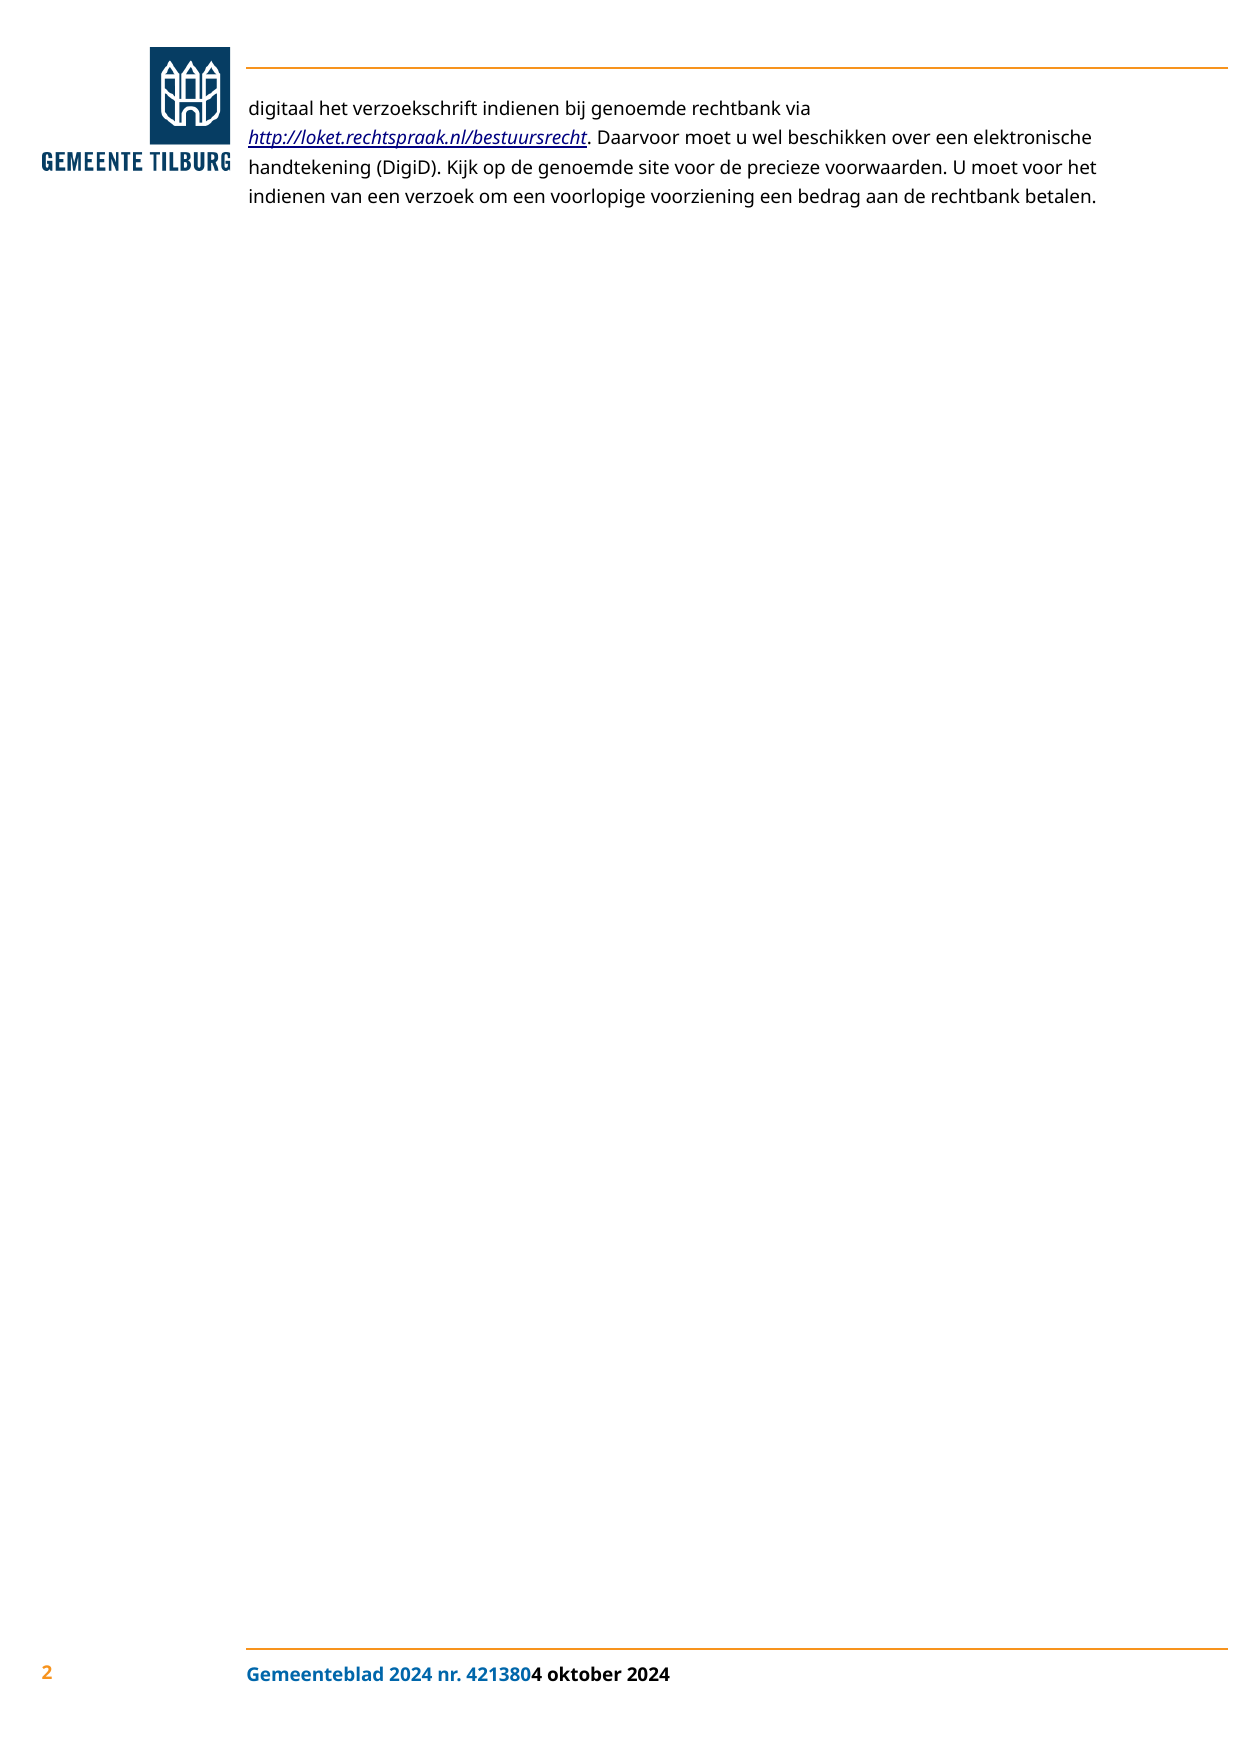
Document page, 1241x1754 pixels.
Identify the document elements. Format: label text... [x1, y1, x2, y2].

text digitaal het verzoekschrift indienen bij genoemde rechtbank via http://loket.rechtspraak.nl/bestuursrecht. Daarvoor moet u wel beschikken over een elektronische handtekening (DigiD). Kijk op de genoemde site voor de precieze voorwaarden. U moet voor het indienen van een verzoek om een voorlopige voorziening een bedrag aan de rechtbank betalen. [248, 95, 1152, 209]
picture [41, 47, 231, 172]
